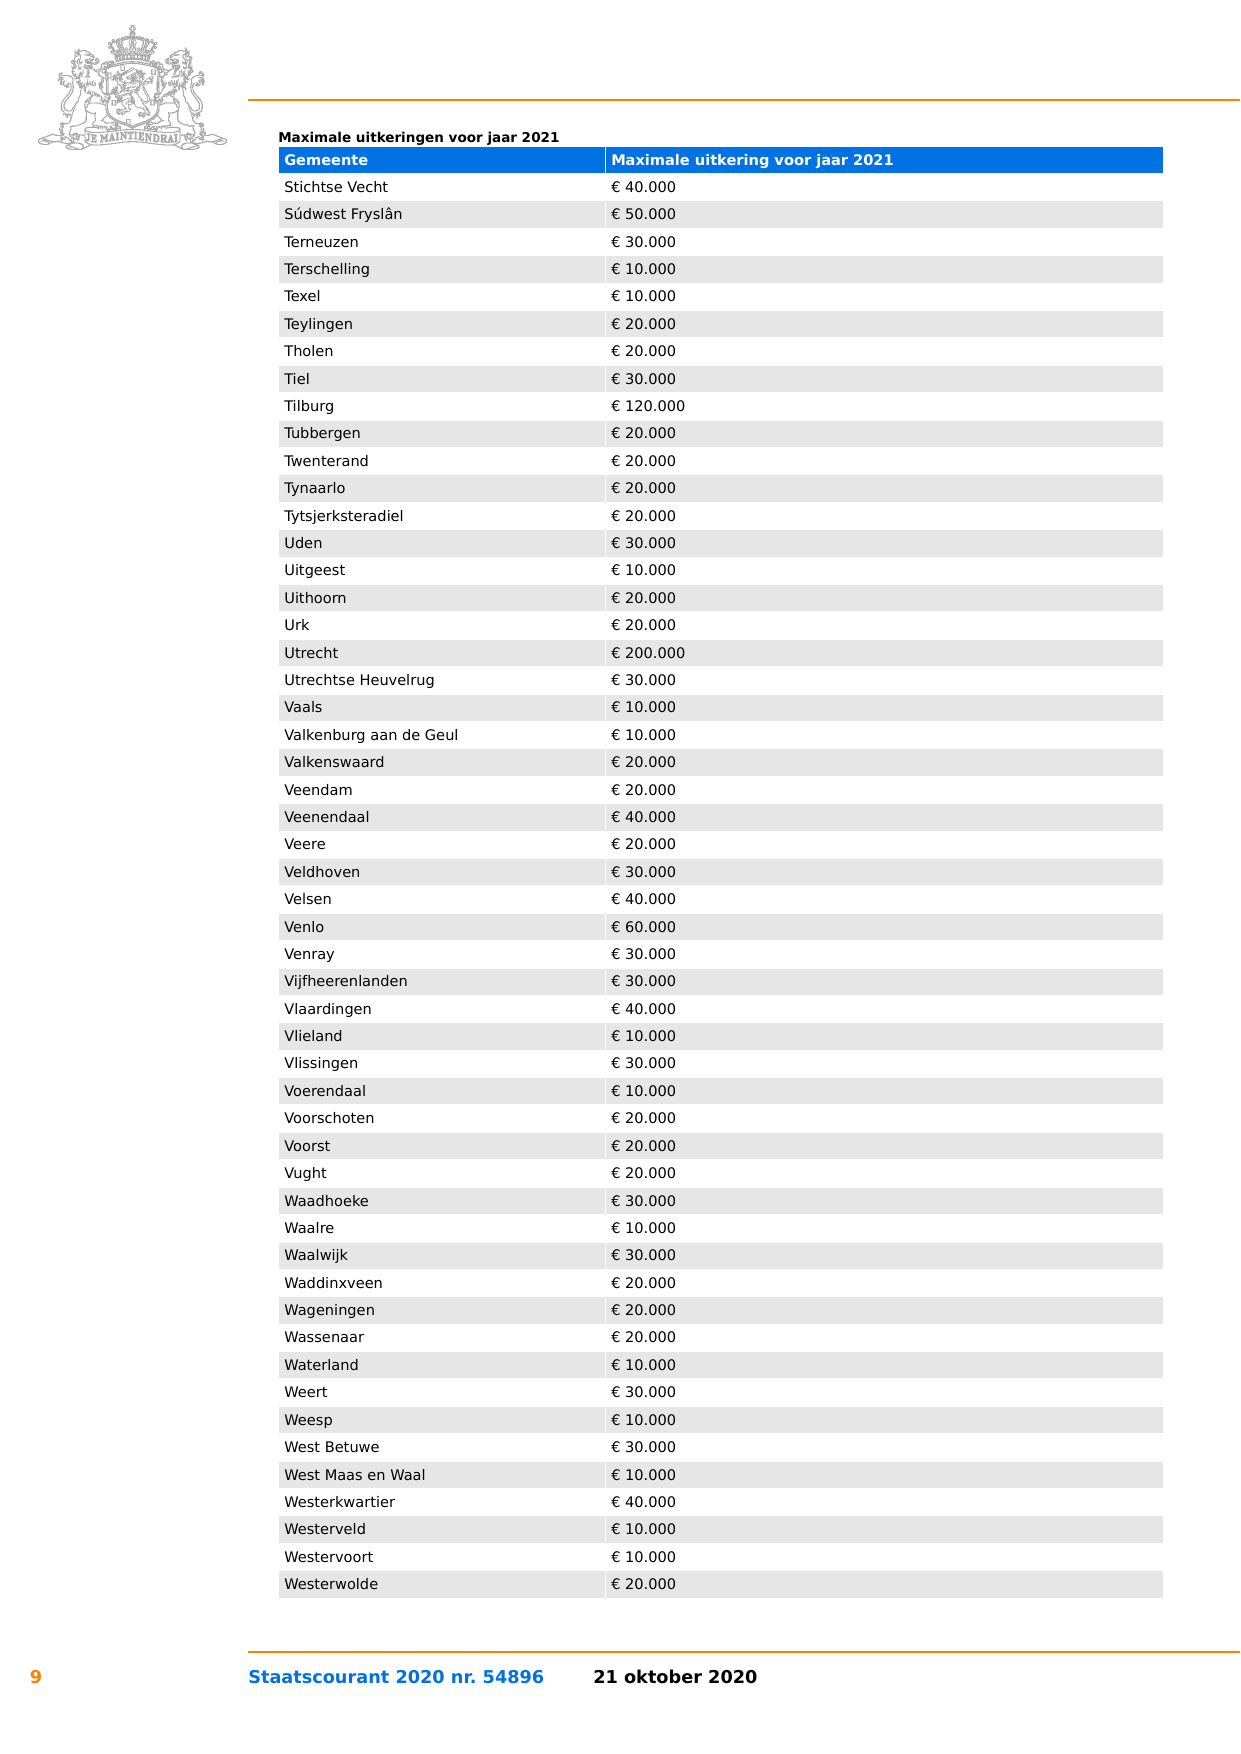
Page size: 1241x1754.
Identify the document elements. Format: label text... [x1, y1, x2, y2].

table_cell € 20.000 [606, 421, 1163, 447]
table_cell € 20.000 [606, 1160, 1163, 1187]
table_cell Velsen [279, 886, 605, 913]
table_cell € 30.000 [606, 969, 1163, 995]
table_cell Súdwest Fryslân [279, 201, 605, 228]
table_cell Terschelling [279, 256, 605, 283]
table_cell € 10.000 [606, 1544, 1163, 1570]
table_cell Waddinxveen [279, 1270, 605, 1296]
table_cell Vlaardingen [279, 996, 605, 1022]
table_cell € 30.000 [606, 1243, 1163, 1269]
table_cell € 10.000 [606, 1407, 1163, 1433]
table_cell € 20.000 [606, 311, 1163, 337]
table_cell Veenendaal [279, 804, 605, 831]
table_cell Terneuzen [279, 229, 605, 255]
table_cell € 30.000 [606, 366, 1163, 392]
table_cell Stichtse Vecht [279, 174, 605, 200]
table_cell € 30.000 [606, 941, 1163, 967]
table_cell € 60.000 [606, 914, 1163, 940]
picture [38, 25, 227, 150]
table_cell € 30.000 [606, 859, 1163, 885]
table_cell Westerveld [279, 1516, 605, 1543]
table_cell € 20.000 [606, 1325, 1163, 1351]
table_cell € 20.000 [606, 777, 1163, 803]
table_cell Venlo [279, 914, 605, 940]
table_cell Westerkwartier [279, 1489, 605, 1515]
table_cell Tynaarlo [279, 475, 605, 502]
table_cell Tubbergen [279, 421, 605, 447]
table_cell € 10.000 [606, 722, 1163, 748]
table_cell Twenterand [279, 448, 605, 474]
table_cell € 40.000 [606, 996, 1163, 1022]
table_cell € 20.000 [606, 339, 1163, 365]
table_cell Uithoorn [279, 585, 605, 611]
table_cell Venray [279, 941, 605, 967]
table_cell Weert [279, 1380, 605, 1406]
table_cell Maximale uitkering voor jaar 2021 [606, 147, 1163, 173]
table_cell Valkenswaard [279, 749, 605, 776]
table_cell West Maas en Waal [279, 1462, 605, 1488]
table_cell € 20.000 [606, 1270, 1163, 1296]
table_cell Weesp [279, 1407, 605, 1433]
table_cell Waalre [279, 1215, 605, 1241]
table_cell € 10.000 [606, 256, 1163, 283]
table_cell € 10.000 [606, 558, 1163, 584]
table_cell € 20.000 [606, 475, 1163, 502]
table_cell West Betuwe [279, 1434, 605, 1461]
table_cell Veendam [279, 777, 605, 803]
table_cell € 20.000 [606, 749, 1163, 776]
table_header Maximale uitkeringen voor jaar 2021 [278, 130, 1163, 146]
table_cell € 30.000 [606, 229, 1163, 255]
table_cell € 30.000 [606, 530, 1163, 557]
table_cell Waadhoeke [279, 1188, 605, 1214]
table_cell Tytsjerksteradiel [279, 503, 605, 529]
table_cell € 10.000 [606, 1215, 1163, 1241]
table_cell € 30.000 [606, 667, 1163, 693]
table_cell € 30.000 [606, 1434, 1163, 1461]
table_cell Utrechtse Heuvelrug [279, 667, 605, 693]
table_cell Texel [279, 284, 605, 310]
table_cell € 40.000 [606, 174, 1163, 200]
table_cell Urk [279, 613, 605, 639]
table_cell € 20.000 [606, 832, 1163, 858]
table_cell Vlissingen [279, 1051, 605, 1077]
table_cell Vlieland [279, 1023, 605, 1050]
table_cell € 20.000 [606, 448, 1163, 474]
table_cell Valkenburg aan de Geul [279, 722, 605, 748]
table_cell € 20.000 [606, 503, 1163, 529]
table_cell € 10.000 [606, 284, 1163, 310]
table_cell Westerwolde [279, 1571, 605, 1598]
table_cell € 30.000 [606, 1051, 1163, 1077]
table_cell € 10.000 [606, 1516, 1163, 1543]
table_cell € 20.000 [606, 1571, 1163, 1598]
table_cell Vaals [279, 695, 605, 721]
table_cell € 40.000 [606, 804, 1163, 831]
table_cell Tholen [279, 339, 605, 365]
table_cell Tilburg [279, 393, 605, 419]
table_cell € 30.000 [606, 1188, 1163, 1214]
table_cell Veldhoven [279, 859, 605, 885]
table_cell € 10.000 [606, 1078, 1163, 1104]
table_cell € 30.000 [606, 1380, 1163, 1406]
table_cell € 10.000 [606, 1352, 1163, 1378]
table_cell € 50.000 [606, 201, 1163, 228]
table_cell Voorst [279, 1133, 605, 1159]
table_cell Vught [279, 1160, 605, 1187]
table_cell Vijfheerenlanden [279, 969, 605, 995]
table_cell Wageningen [279, 1297, 605, 1324]
table_cell € 20.000 [606, 585, 1163, 611]
table_cell € 20.000 [606, 1133, 1163, 1159]
table_cell Uitgeest [279, 558, 605, 584]
table_cell € 10.000 [606, 1462, 1163, 1488]
table_cell Waterland [279, 1352, 605, 1378]
table_cell € 10.000 [606, 1023, 1163, 1050]
table_cell Waalwijk [279, 1243, 605, 1269]
table_cell Gemeente [279, 147, 605, 173]
table_cell Wassenaar [279, 1325, 605, 1351]
table_cell € 10.000 [606, 695, 1163, 721]
table_cell € 40.000 [606, 1489, 1163, 1515]
table_cell € 20.000 [606, 613, 1163, 639]
table_cell Teylingen [279, 311, 605, 337]
table_cell Utrecht [279, 640, 605, 666]
table_cell Uden [279, 530, 605, 557]
table_cell Voorschoten [279, 1106, 605, 1132]
table_cell Voerendaal [279, 1078, 605, 1104]
table_cell € 20.000 [606, 1106, 1163, 1132]
table_cell Westervoort [279, 1544, 605, 1570]
table_cell € 20.000 [606, 1297, 1163, 1324]
table_cell € 120.000 [606, 393, 1163, 419]
table_cell € 40.000 [606, 886, 1163, 913]
table_cell € 200.000 [606, 640, 1163, 666]
table_cell Tiel [279, 366, 605, 392]
table_cell Veere [279, 832, 605, 858]
